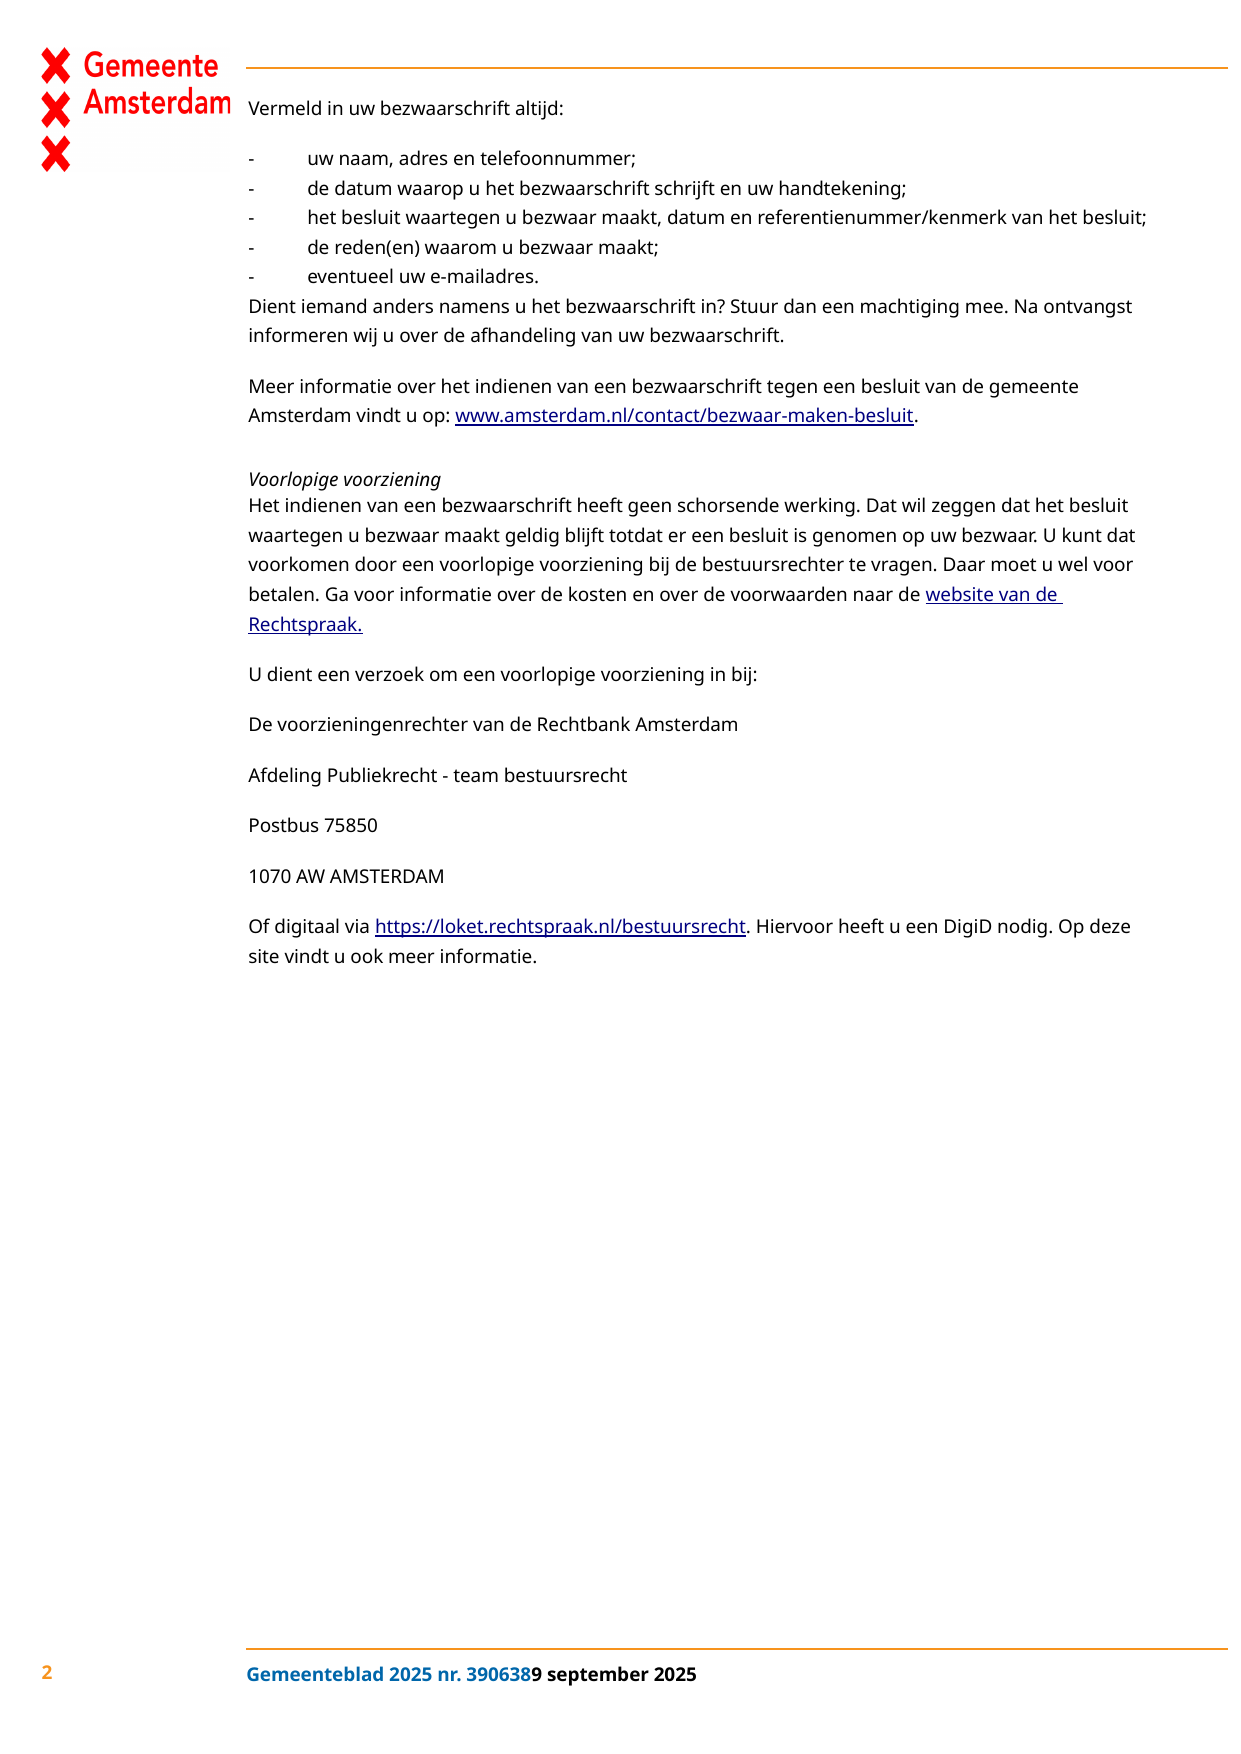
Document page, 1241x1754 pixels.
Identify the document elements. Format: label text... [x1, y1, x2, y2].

text Postbus 75850 [248, 812, 1152, 838]
text Vermeld in uw bezwaarschrift altijd: [248, 95, 1152, 121]
list eventueel uw e-mailadres. [248, 263, 1152, 289]
list de reden(en) waarom u bezwaar maakt; [248, 234, 1152, 260]
text Het indienen van een bezwaarschrift heeft geen schorsende werking. Dat wil zeggen dat het besluit waartegen u bezwaar maakt geldig blijft totdat er een besluit is genomen op uw bezwaar. U kunt dat voorkomen door een voorlopige voorziening bij de bestuursrechter te vragen. Daar moet u wel voor betalen. Ga voor informatie over de kosten en over de voorwaarden naar de website van de Rechtspraak. [248, 492, 1152, 636]
text Voorlopige voorziening [248, 467, 1152, 492]
text Afdeling Publiekrecht - team bestuursrecht [248, 762, 1152, 788]
text Of digitaal via https://loket.rechtspraak.nl/bestuursrecht. Hiervoor heeft u een DigiD nodig. Op deze site vindt u ook meer informatie. [248, 913, 1152, 968]
text De voorzieningenrechter van de Rechtbank Amsterdam [248, 712, 1152, 737]
text Dient iemand anders namens u het bezwaarschrift in? Stuur dan een machtiging mee. Na ontvangst informeren wij u over de afhandeling van uw bezwaarschrift. [248, 293, 1152, 348]
text U dient een verzoek om een voorlopige voorziening in bij: [248, 661, 1152, 687]
list de datum waarop u het bezwaarschrift schrijft en uw handtekening; [248, 175, 1152, 201]
picture [41, 47, 231, 172]
list het besluit waartegen u bezwaar maakt, datum en referentienummer/kenmerk van het besluit; [248, 204, 1152, 230]
list uw naam, adres en telefoonnummer; [248, 145, 1152, 171]
text Meer informatie over het indienen van een bezwaarschrift tegen een besluit van de gemeente Amsterdam vindt u op: www.amsterdam.nl/contact/bezwaar-maken-besluit. [248, 373, 1152, 428]
text 1070 AW AMSTERDAM [248, 863, 1152, 888]
